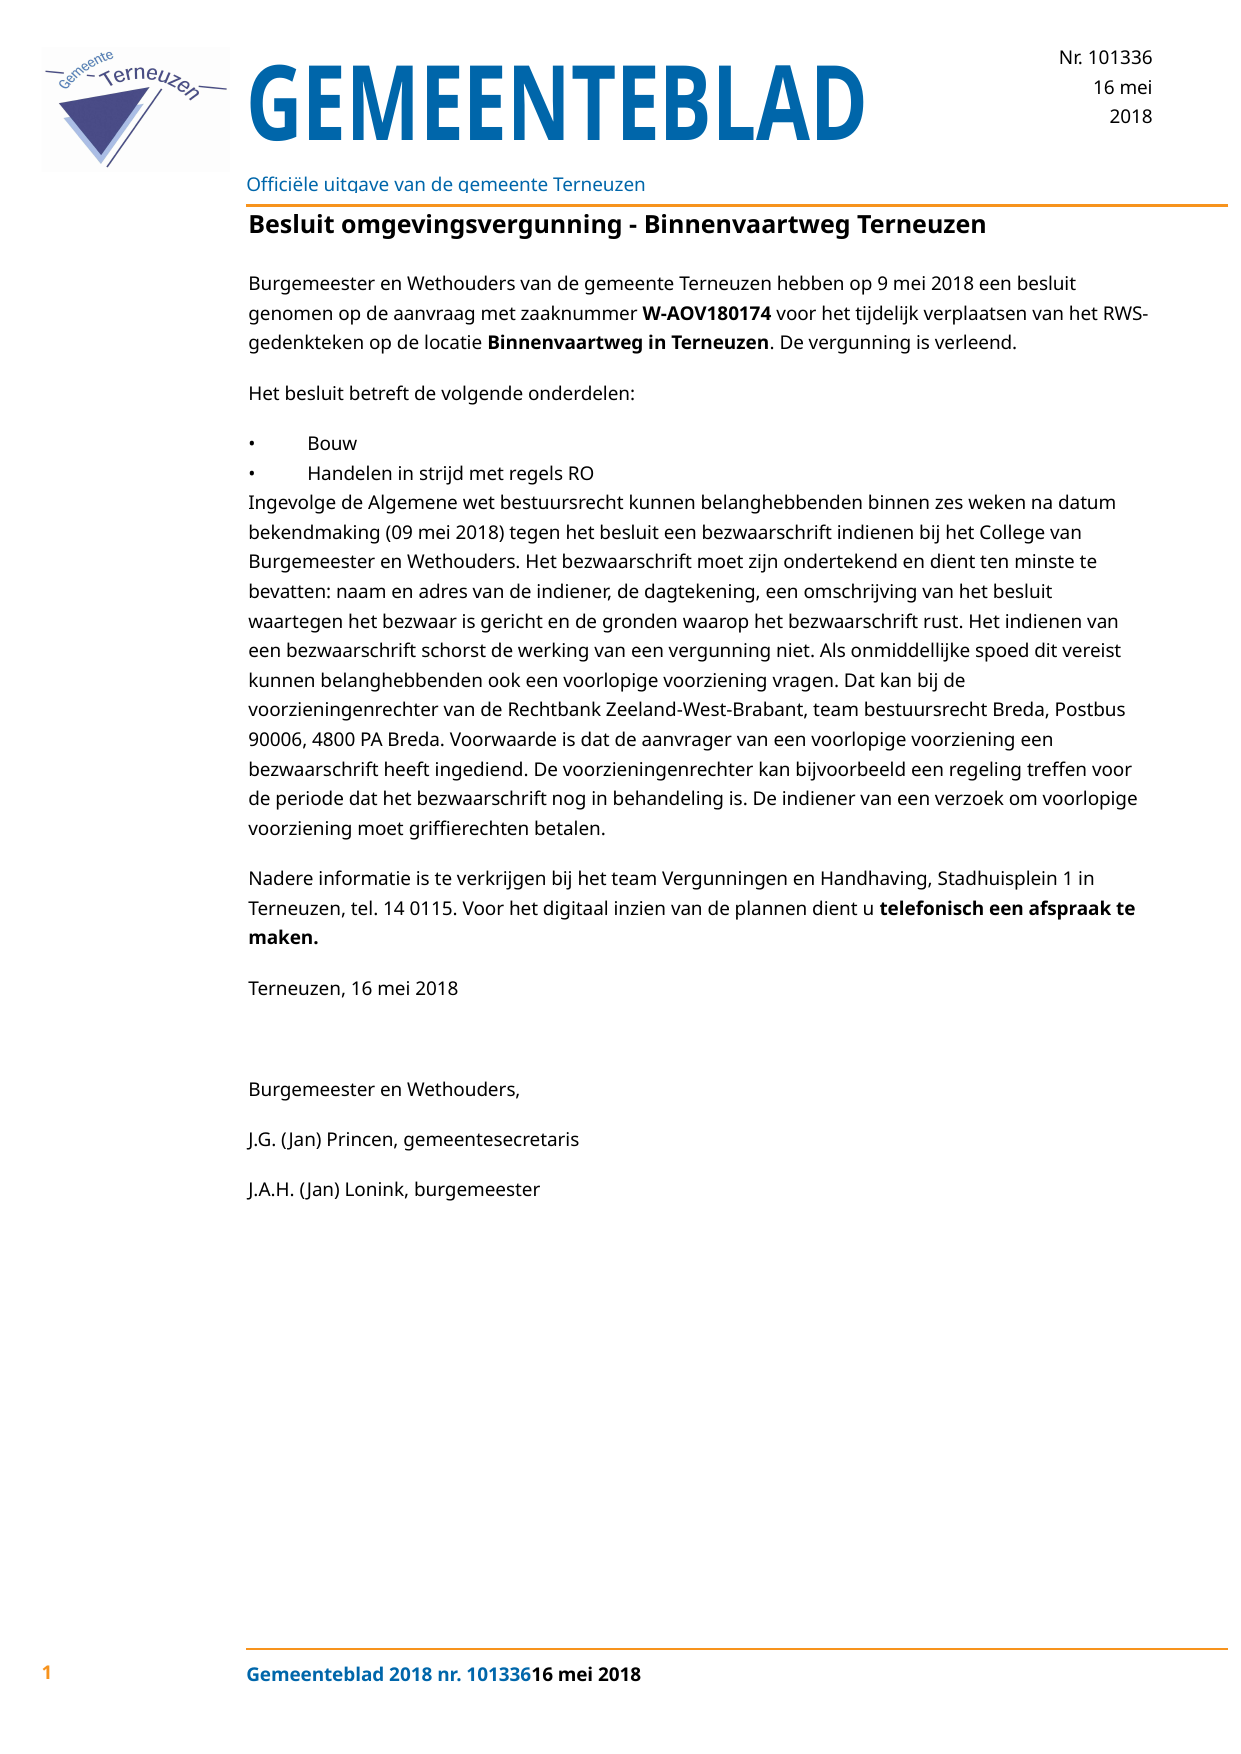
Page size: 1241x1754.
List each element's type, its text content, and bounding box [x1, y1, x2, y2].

text J.G. (Jan) Princen, gemeentesecretaris [248, 1126, 1152, 1152]
picture [41, 47, 231, 172]
list Bouw [248, 430, 1152, 456]
text J.A.H. (Jan) Lonink, burgemeester [248, 1177, 1152, 1202]
text Nadere informatie is te verkrijgen bij het team Vergunningen en Handhaving, Stadhuisplein 1 in Terneuzen, tel. 14 0115. Voor het digitaal inzien van de plannen dient u telefonisch een afspraak te maken. [248, 865, 1152, 950]
text Het besluit betreft de volgende onderdelen: [248, 380, 1152, 406]
text Terneuzen, 16 mei 2018 [248, 975, 1152, 1001]
text Besluit omgevingsvergunning - Binnenvaartweg Terneuzen [248, 207, 1152, 241]
text Ingevolge de Algemene wet bestuursrecht kunnen belanghebbenden binnen zes weken na datum bekendmaking (09 mei 2018) tegen het besluit een bezwaarschrift indienen bij het College van Burgemeester en Wethouders. Het bezwaarschrift moet zijn ondertekend en dient ten minste te bevatten: naam en adres van de indiener, de dagtekening, een omschrijving van het besluit waartegen het bezwaar is gericht en de gronden waarop het bezwaarschrift rust. Het indienen van een bezwaarschrift schorst de werking van een vergunning niet. Als onmiddellijke spoed dit vereist kunnen belanghebbenden ook een voorlopige voorziening vragen. Dat kan bij de voorzieningenrechter van de Rechtbank Zeeland-West-Brabant, team bestuursrecht Breda, Postbus 90006, 4800 PA Breda. Voorwaarde is dat de aanvrager van een voorlopige voorziening een bezwaarschrift heeft ingediend. De voorzieningenrechter kan bijvoorbeeld een regeling treffen voor de periode dat het bezwaarschrift nog in behandeling is. De indiener van een verzoek om voorlopige voorziening moet griffierechten betalen. [248, 489, 1152, 841]
text Burgemeester en Wethouders, [248, 1076, 1152, 1101]
text Burgemeester en Wethouders van de gemeente Terneuzen hebben op 9 mei 2018 een besluit genomen op de aanvraag met zaaknummer W-AOV180174 voor het tijdelijk verplaatsen van het RWS-gedenkteken op de locatie Binnenvaartweg in Terneuzen. De vergunning is verleend. [248, 270, 1152, 355]
list Handelen in strijd met regels RO [248, 460, 1152, 486]
